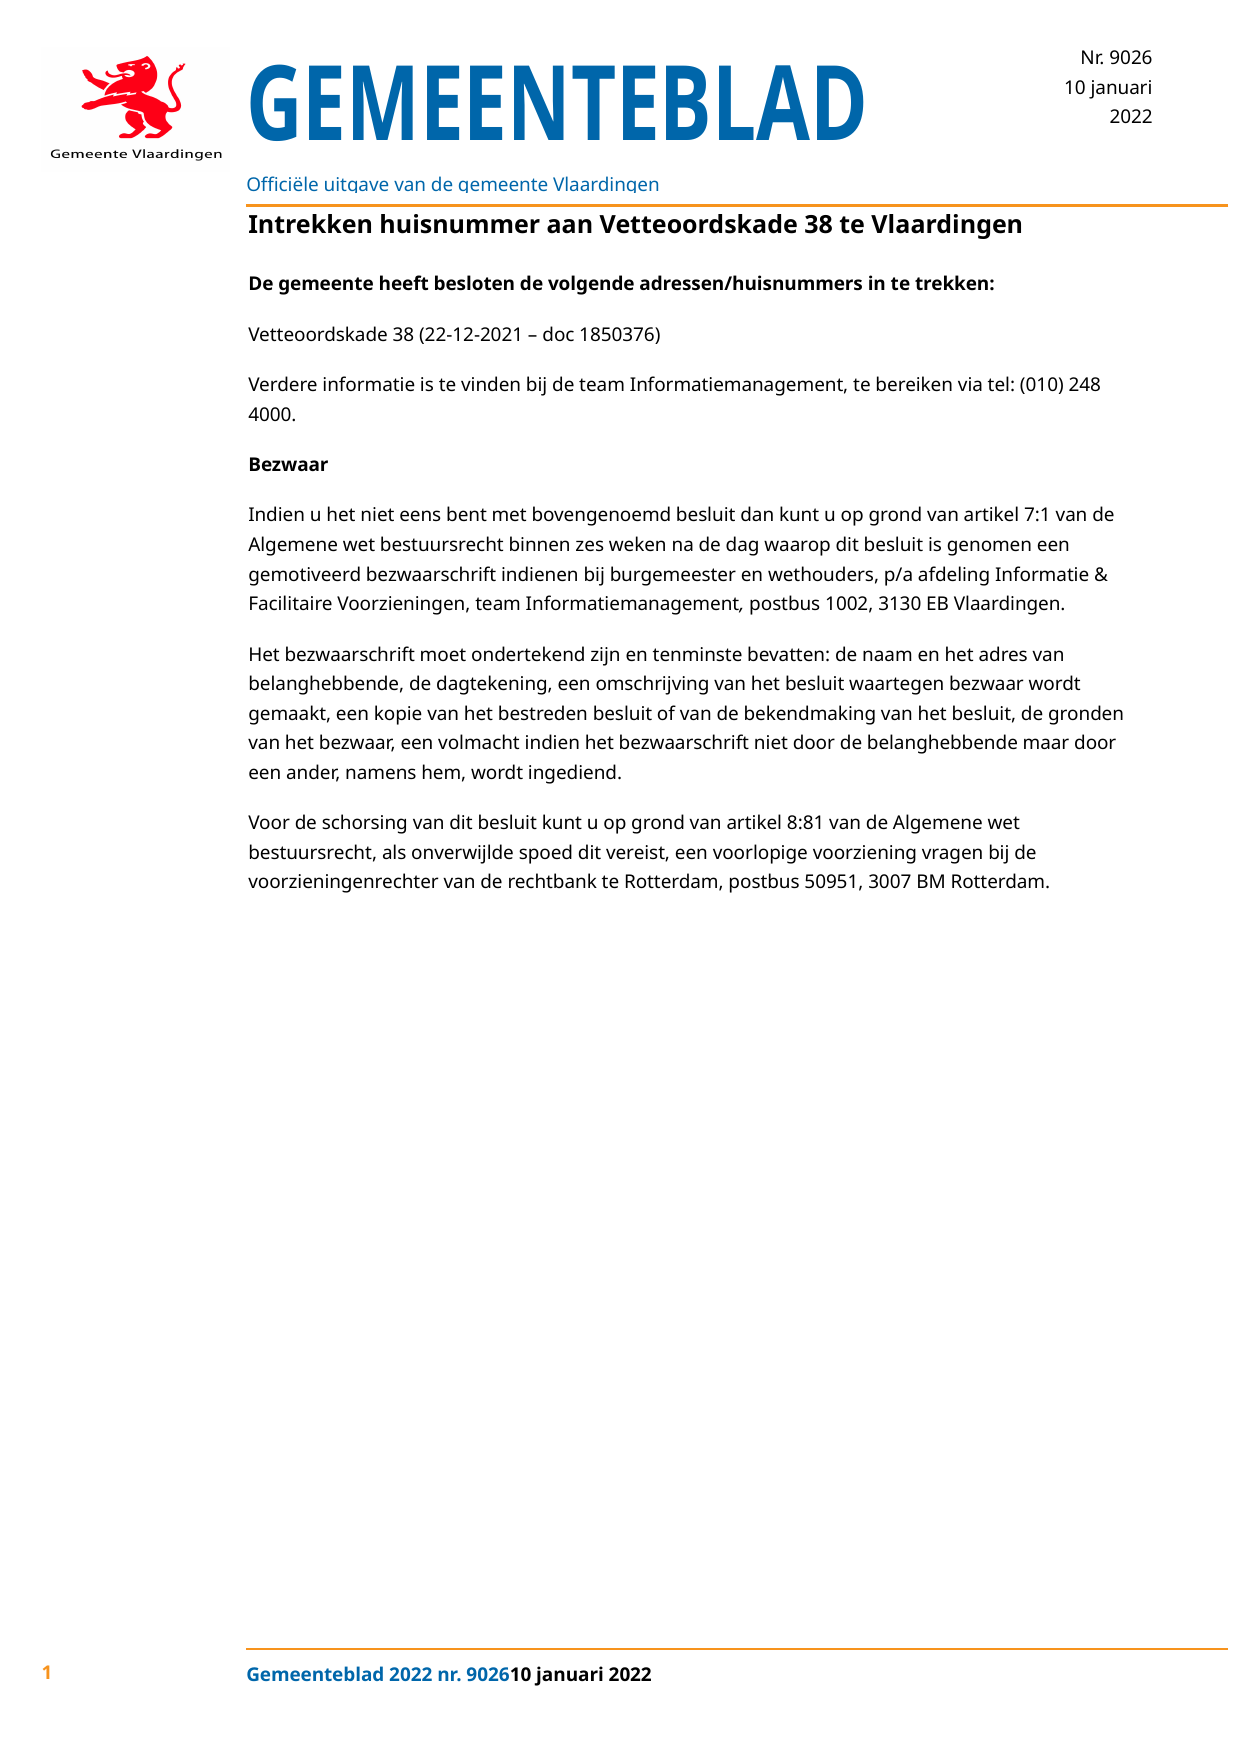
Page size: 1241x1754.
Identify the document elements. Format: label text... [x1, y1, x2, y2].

text Verdere informatie is te vinden bij de team Informatiemanagement, te bereiken via tel: (010) 248 4000. [248, 371, 1152, 426]
text Intrekken huisnummer aan Vetteoordskade 38 te Vlaardingen [248, 207, 1152, 241]
text Indien u het niet eens bent met bovengenoemd besluit dan kunt u op grond van artikel 7:1 van de Algemene wet bestuursrecht binnen zes weken na de dag waarop dit besluit is genomen een gemotiveerd bezwaarschrift indienen bij burgemeester en wethouders, p/a afdeling Informatie & Facilitaire Voorzieningen, team Informatiemanagement, postbus 1002, 3130 EB Vlaardingen. [248, 502, 1152, 616]
text Vetteoordskade 38 (22-12-2021 – doc 1850376) [248, 321, 1152, 346]
text Bezwaar [248, 451, 1152, 477]
text Voor de schorsing van dit besluit kunt u op grond van artikel 8:81 van de Algemene wet bestuursrecht, als onverwijlde spoed dit vereist, een voorlopige voorziening vragen bij de voorzieningenrechter van de rechtbank te Rotterdam, postbus 50951, 3007 BM Rotterdam. [248, 809, 1152, 894]
text De gemeente heeft besloten de volgende adressen/huisnummers in te trekken: [248, 270, 1152, 296]
picture [41, 47, 231, 172]
text Het bezwaarschrift moet ondertekend zijn en tenminste bevatten: de naam en het adres van belanghebbende, de dagtekening, een omschrijving van het besluit waartegen bezwaar wordt gemaakt, een kopie van het bestreden besluit of van de bekendmaking van het besluit, de gronden van het bezwaar, een volmacht indien het bezwaarschrift niet door de belanghebbende maar door een ander, namens hem, wordt ingediend. [248, 641, 1152, 785]
